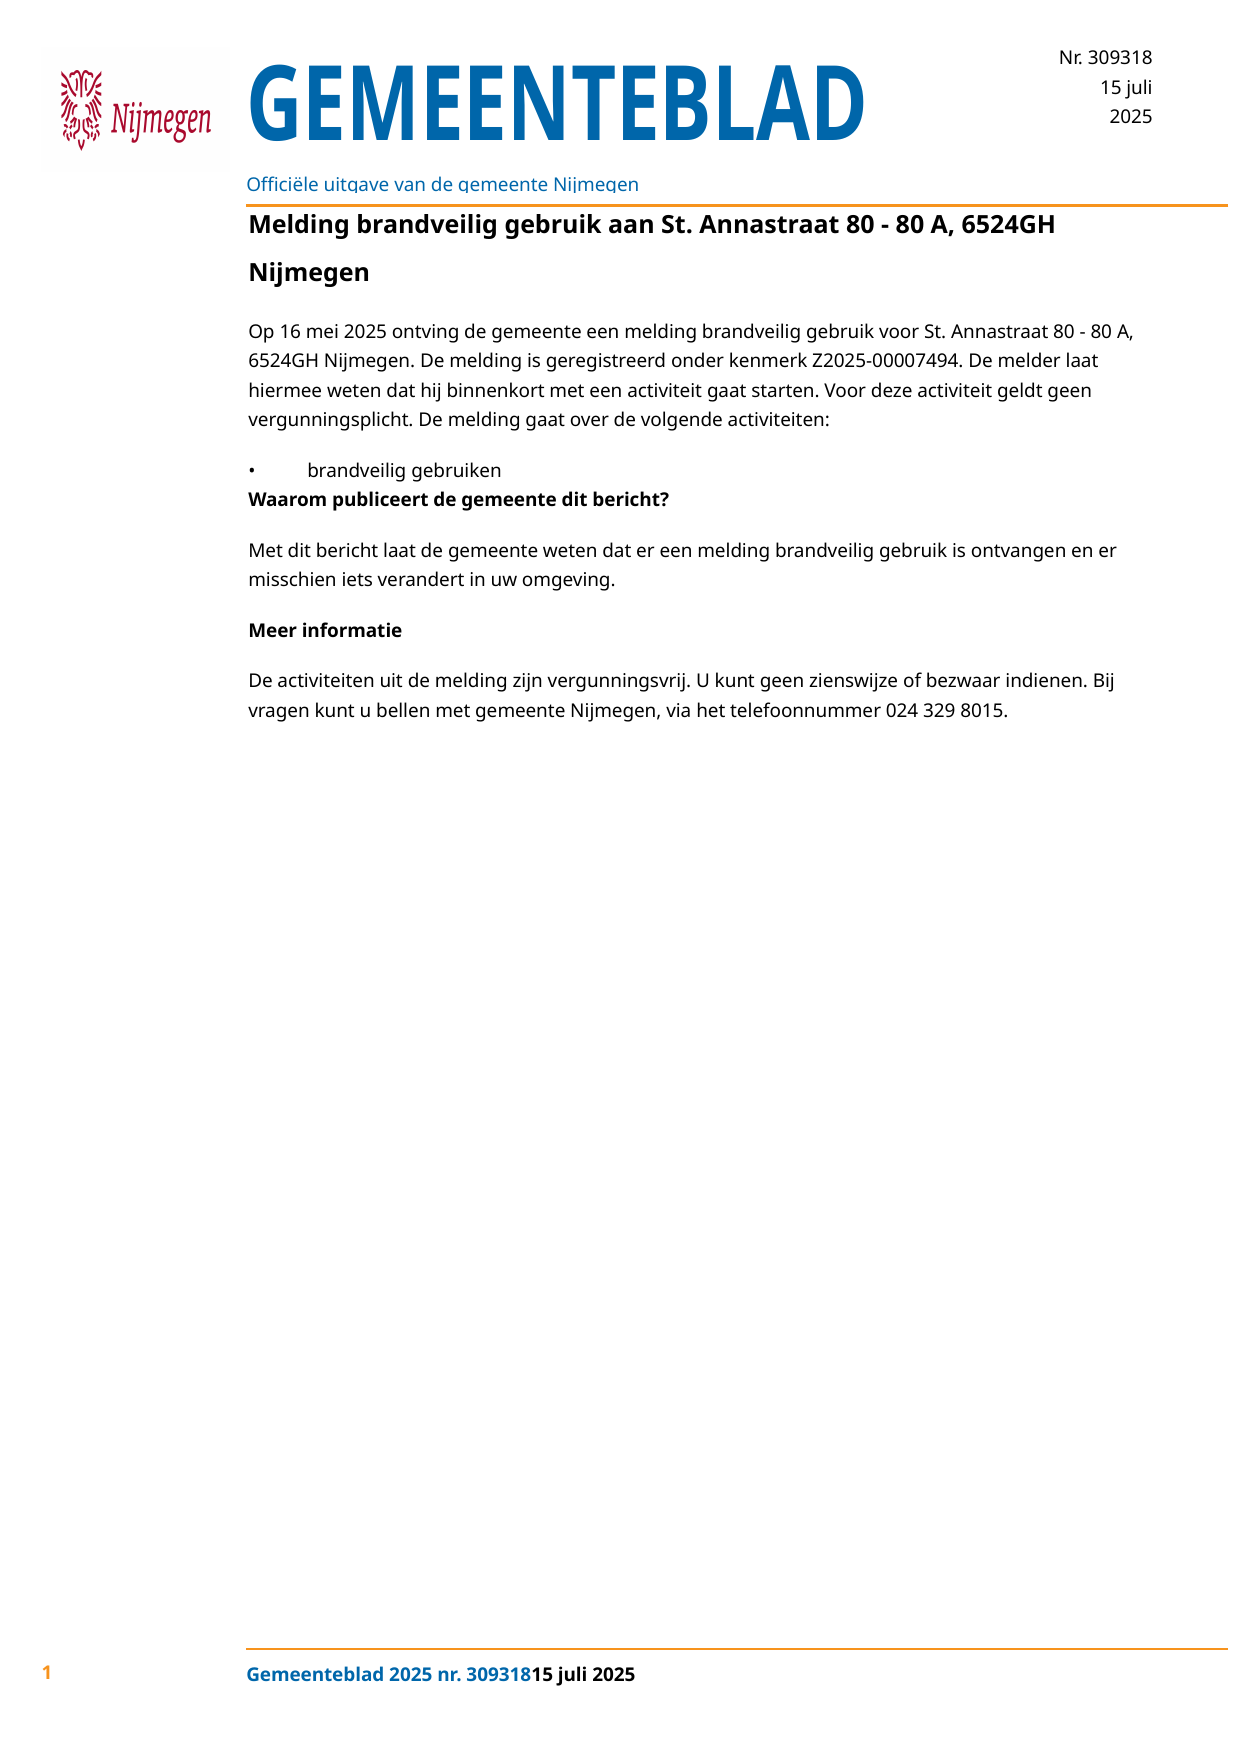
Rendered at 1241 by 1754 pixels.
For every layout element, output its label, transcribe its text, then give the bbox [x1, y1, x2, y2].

text Waarom publiceert de gemeente dit bericht? [248, 487, 1152, 512]
text Op 16 mei 2025 ontving de gemeente een melding brandveilig gebruik voor St. Annastraat 80 - 80 A, 6524GH Nijmegen. De melding is geregistreerd onder kenmerk Z2025-00007494. De melder laat hiermee weten dat hij binnenkort met een activiteit gaat starten. Voor deze activiteit geldt geen vergunningsplicht. De melding gaat over de volgende activiteiten: [248, 318, 1152, 432]
text De activiteiten uit de melding zijn vergunningsvrij. U kunt geen zienswijze of bezwaar indienen. Bij vragen kunt u bellen met gemeente Nijmegen, via het telefoonnummer 024 329 8015. [248, 667, 1152, 723]
picture [41, 47, 231, 172]
text Meer informatie [248, 617, 1152, 643]
text Met dit bericht laat de gemeente weten dat er een melding brandveilig gebruik is ontvangen en er misschien iets verandert in uw omgeving. [248, 537, 1152, 592]
list brandveilig gebruiken [248, 457, 1152, 483]
text Melding brandveilig gebruik aan St. Annastraat 80 - 80 A, 6524GH Nijmegen [248, 207, 1152, 288]
